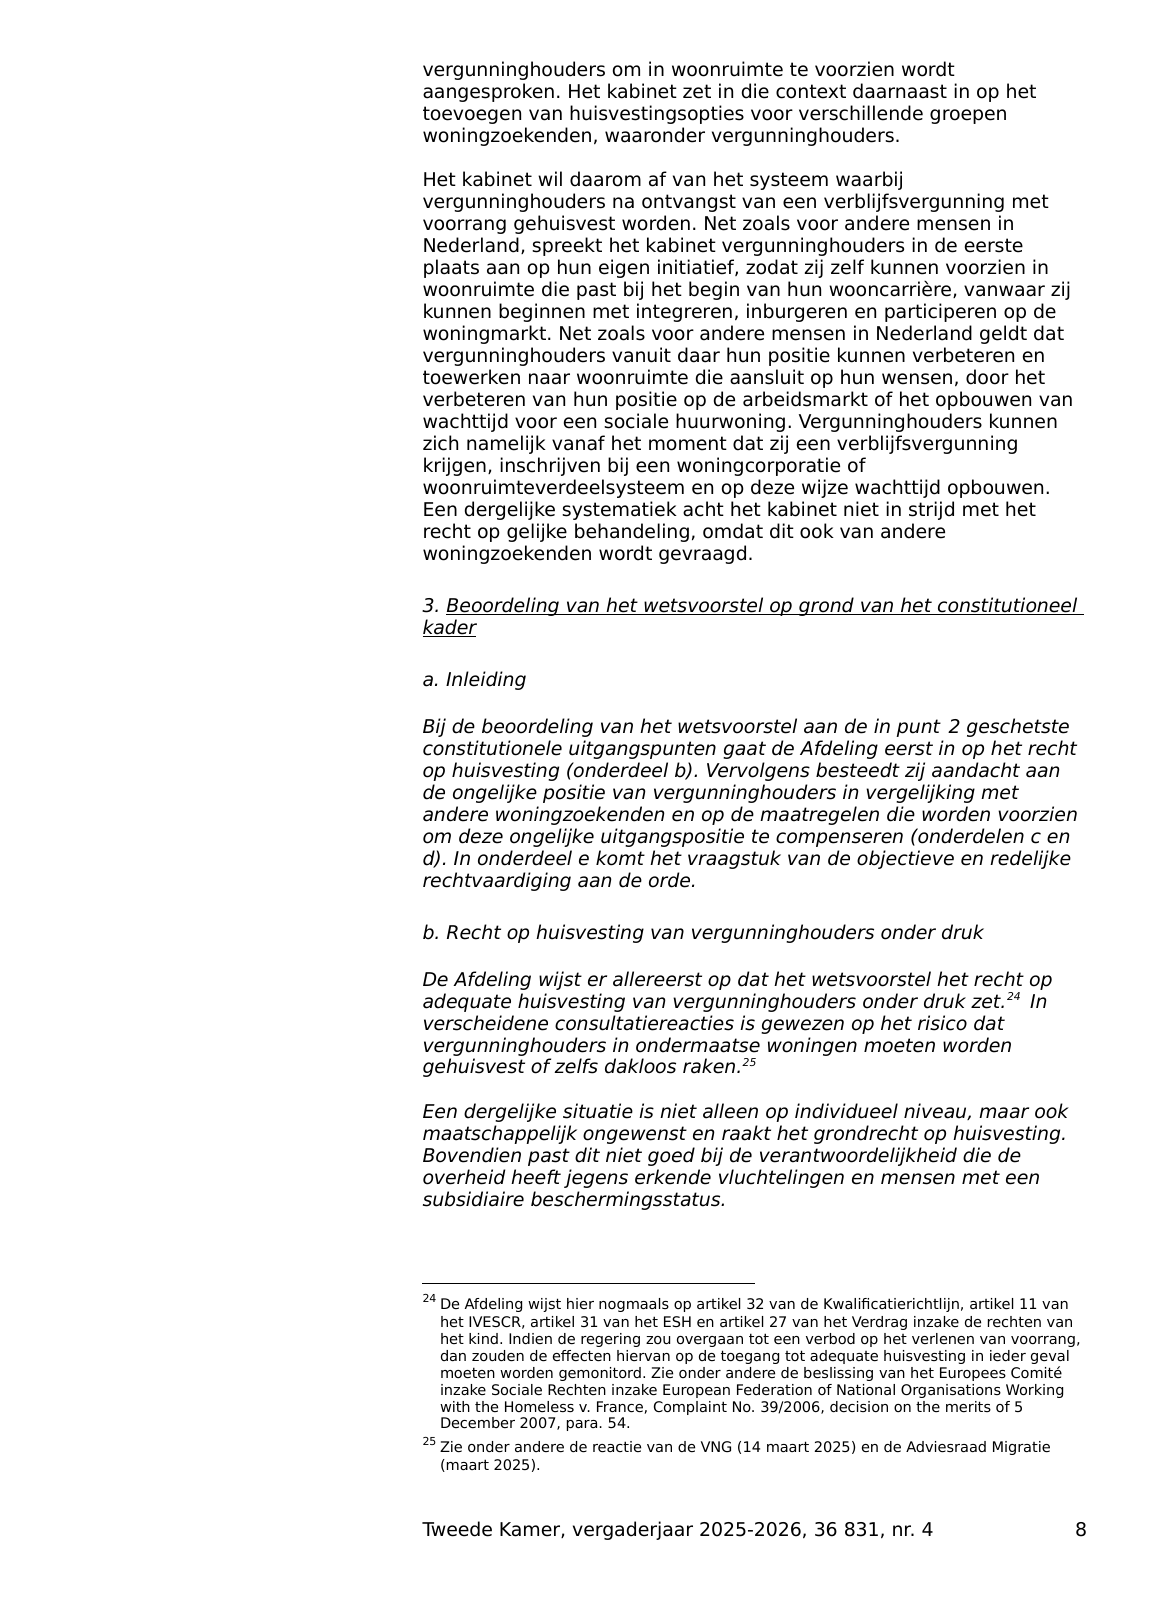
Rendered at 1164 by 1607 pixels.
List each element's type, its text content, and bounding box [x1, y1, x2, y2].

text vergunninghouders om in woonruimte te voorzien wordt aangesproken. Het kabinet zet in die context daarnaast in op het toevoegen van huisvestingsopties voor verschillende groepen woningzoekenden, waaronder vergunninghouders. [422, 59, 1087, 147]
text Bij de beoordeling van het wetsvoorstel aan de in punt 2 geschetste constitutionele uitgangspunten gaat de Afdeling eerst in op het recht op huisvesting (onderdeel b). Vervolgens besteedt zij aandacht aan de ongelijke positie van vergunninghouders in vergelijking met andere woningzoekenden en op de maatregelen die worden voorzien om deze ongelijke uitgangspositie te compenseren (onderdelen c en d). In onderdeel e komt het vraagstuk van de objectieve en redelijke rechtvaardiging aan de orde. [422, 716, 1087, 892]
text De Afdeling wijst er allereerst op dat het wetsvoorstel het recht op adequate huisvesting van vergunninghouders onder druk zet. In verscheidene consultatiereacties is gewezen op het risico dat vergunninghouders in ondermaatse woningen moeten worden gehuisvest of zelfs dakloos raken. [422, 968, 1087, 1078]
text Het kabinet wil daarom af van het systeem waarbij vergunninghouders na ontvangst van een verblijfsvergunning met voorrang gehuisvest worden. Net zoals voor andere mensen in Nederland, spreekt het kabinet vergunninghouders in de eerste plaats aan op hun eigen initiatief, zodat zij zelf kunnen voorzien in woonruimte die past bij het begin van hun wooncarrière, vanwaar zij kunnen beginnen met integreren, inburgeren en participeren op de woningmarkt. Net zoals voor andere mensen in Nederland geldt dat vergunninghouders vanuit daar hun positie kunnen verbeteren en toewerken naar woonruimte die aansluit op hun wensen, door het verbeteren van hun positie op de arbeidsmarkt of het opbouwen van wachttijd voor een sociale huurwoning. Vergunninghouders kunnen zich namelijk vanaf het moment dat zij een verblijfsvergunning krijgen, inschrijven bij een woningcorporatie of woonruimteverdeelsysteem en op deze wijze wachttijd opbouwen. Een dergelijke systematiek acht het kabinet niet in strijd met het recht op gelijke behandeling, omdat dit ook van andere woningzoekenden wordt gevraagd. [422, 169, 1087, 565]
text De Afdeling wijst hier nogmaals op artikel 32 van de Kwalificatierichtlijn, artikel 11 van het IVESCR, artikel 31 van het ESH en artikel 27 van het Verdrag inzake de rechten van het kind. Indien de regering zou overgaan tot een verbod op het verlenen van voorrang, dan zouden de effecten hiervan op de toegang tot adequate huisvesting in ieder geval moeten worden gemonitord. Zie onder andere de beslissing van het Europees Comité inzake Sociale Rechten inzake European Federation of National Organisations Working with the Homeless v. France, Complaint No. 39/2006, decision on the merits of 5 December 2007, para. 54. [422, 1292, 1087, 1432]
subtitle 3. Beoordeling van het wetsvoorstel op grond van het constitutioneel kader [422, 595, 1087, 639]
text Zie onder andere de reactie van de VNG (14 maart 2025) en de Adviesraad Migratie (maart 2025). [422, 1435, 1087, 1474]
subtitle b. Recht op huisvesting van vergunninghouders onder druk [422, 922, 1087, 943]
subtitle a. Inleiding [422, 669, 1087, 691]
text Een dergelijke situatie is niet alleen op individueel niveau, maar ook maatschappelijk ongewenst en raakt het grondrecht op huisvesting. Bovendien past dit niet goed bij de verantwoordelijkheid die de overheid heeft jegens erkende vluchtelingen en mensen met een subsidiaire beschermingsstatus. [422, 1101, 1087, 1211]
